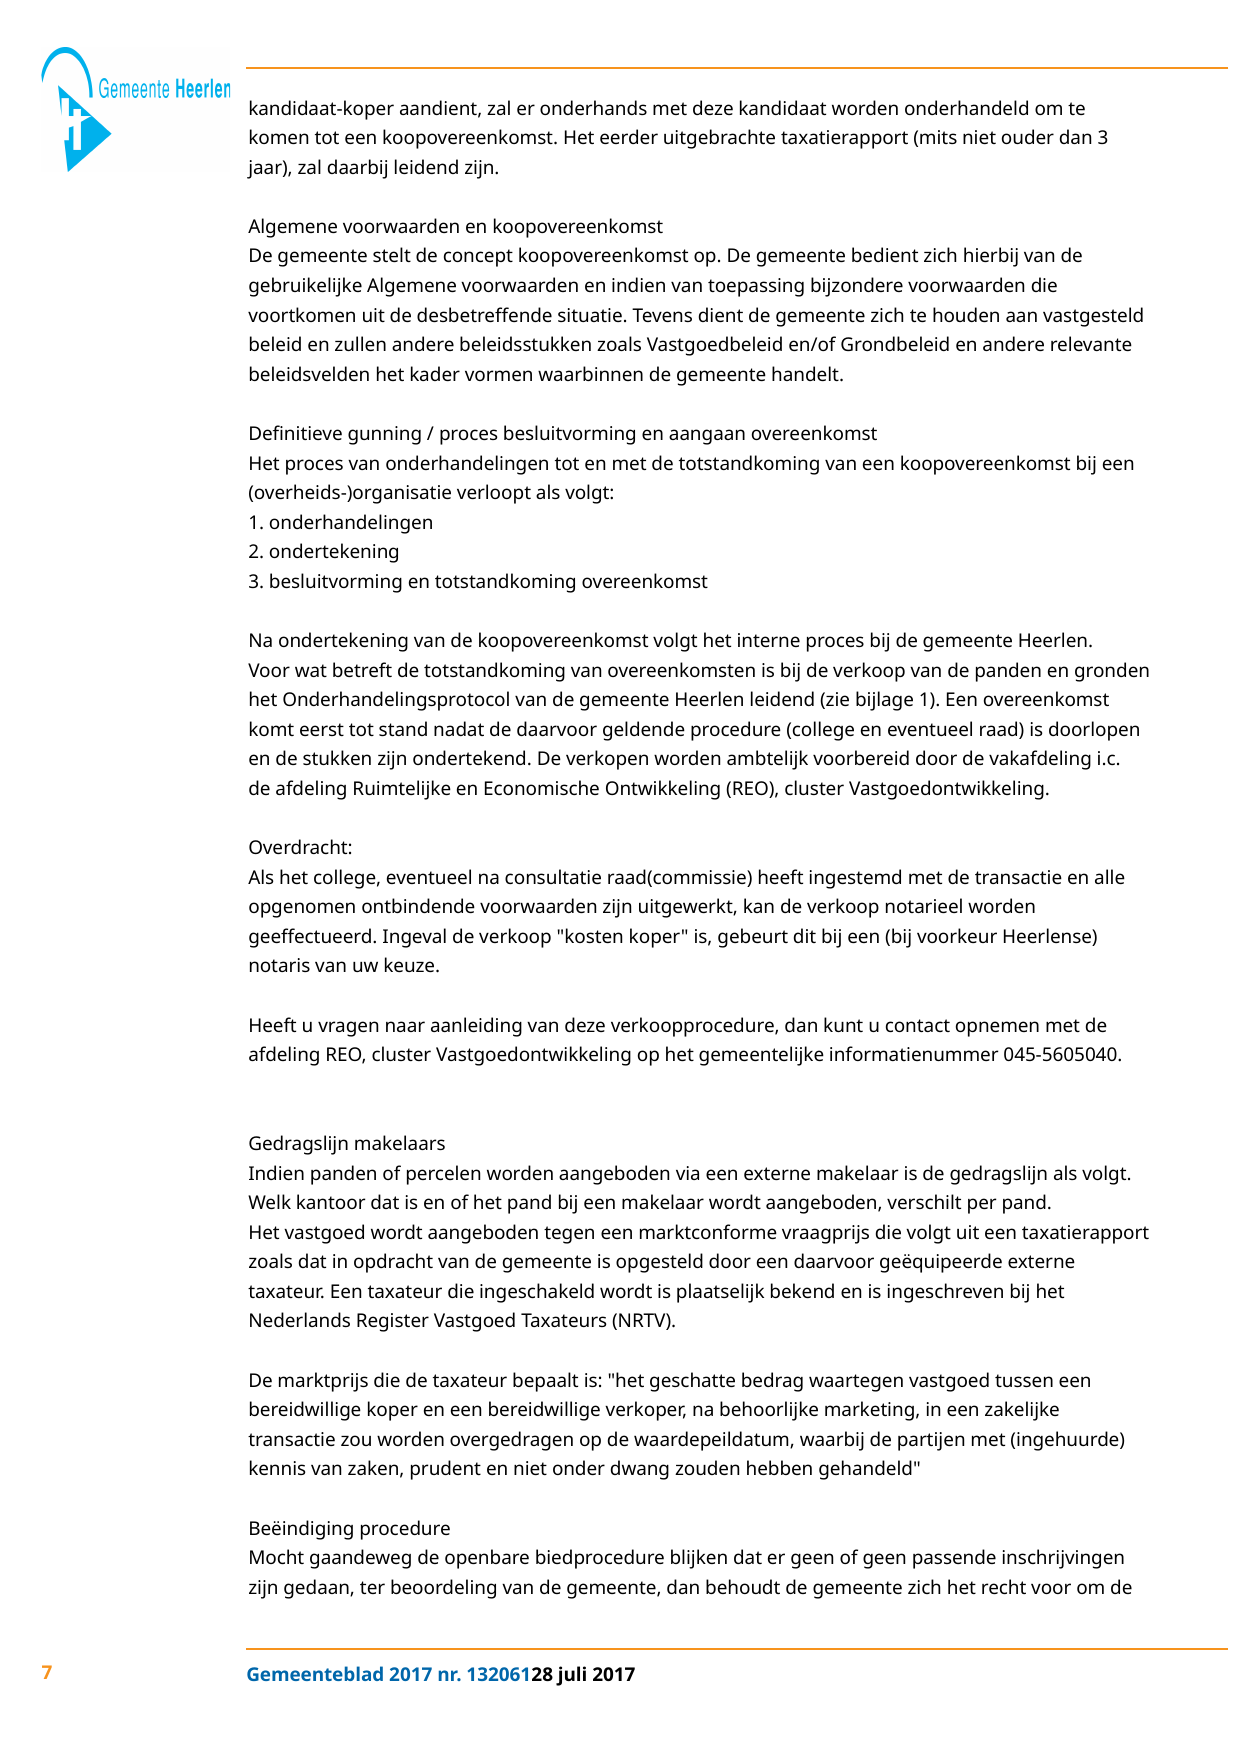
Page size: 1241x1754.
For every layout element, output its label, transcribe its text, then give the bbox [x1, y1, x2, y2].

text 2. ondertekening [248, 538, 1152, 564]
text Definitieve gunning / proces besluitvorming en aangaan overeenkomst [248, 420, 1152, 446]
text kandidaat-koper aandient, zal er onderhands met deze kandidaat worden onderhandeld om te komen tot een koopovereenkomst. Het eerder uitgebrachte taxatierapport (mits niet ouder dan 3 jaar), zal daarbij leidend zijn. [248, 95, 1152, 180]
text Indien panden of percelen worden aangeboden via een externe makelaar is de gedragslijn als volgt. Welk kantoor dat is en of het pand bij een makelaar wordt aangeboden, verschilt per pand. [248, 1160, 1152, 1215]
text 3. besluitvorming en totstandkoming overeenkomst [248, 568, 1152, 594]
picture [41, 47, 58, 70]
text Heeft u vragen naar aanleiding van deze verkoopprocedure, dan kunt u contact opnemen met de afdeling REO, cluster Vastgoedontwikkeling op het gemeentelijke informatienummer 045-5605040. [248, 1012, 1152, 1067]
text Algemene voorwaarden en koopovereenkomst [248, 213, 1152, 239]
text de afdeling Ruimtelijke en Economische Ontwikkeling (REO), cluster Vastgoedontwikkeling. [248, 775, 1152, 801]
text Het vastgoed wordt aangeboden tegen een marktconforme vraagprijs die volgt uit een taxatierapport zoals dat in opdracht van de gemeente is opgesteld door een daarvoor geëquipeerde externe taxateur. Een taxateur die ingeschakeld wordt is plaatselijk bekend en is ingeschreven bij het Nederlands Register Vastgoed Taxateurs (NRTV). [248, 1219, 1152, 1333]
text Mocht gaandeweg de openbare biedprocedure blijken dat er geen of geen passende inschrijvingen zijn gedaan, ter beoordeling van de gemeente, dan behoudt de gemeente zich het recht voor om de [248, 1544, 1152, 1600]
text De gemeente stelt de concept koopovereenkomst op. De gemeente bedient zich hierbij van de gebruikelijke Algemene voorwaarden en indien van toepassing bijzondere voorwaarden die voortkomen uit de desbetreffende situatie. Tevens dient de gemeente zich te houden aan vastgesteld beleid en zullen andere beleidsstukken zoals Vastgoedbeleid en/of Grondbeleid en andere relevante beleidsvelden het kader vormen waarbinnen de gemeente handelt. [248, 243, 1152, 387]
text Gedragslijn makelaars [248, 1130, 1152, 1156]
text 1. onderhandelingen [248, 509, 1152, 535]
text Het proces van onderhandelingen tot en met de totstandkoming van een koopovereenkomst bij een (overheids-)organisatie verloopt als volgt: [248, 450, 1152, 505]
text Beëindiging procedure [248, 1515, 1152, 1541]
text Voor wat betreft de totstandkoming van overeenkomsten is bij de verkoop van de panden en gronden het Onderhandelingsprotocol van de gemeente Heerlen leidend (zie bijlage 1). Een overeenkomst komt eerst tot stand nadat de daarvoor geldende procedure (college en eventueel raad) is doorlopen en de stukken zijn ondertekend. De verkopen worden ambtelijk voorbereid door de vakafdeling i.c. [248, 657, 1152, 771]
text Overdracht: [248, 834, 1152, 860]
text De marktprijs die de taxateur bepaalt is: "het geschatte bedrag waartegen vastgoed tussen een bereidwillige koper en een bereidwillige verkoper, na behoorlijke marketing, in een zakelijke transactie zou worden overgedragen op de waardepeildatum, waarbij de partijen met (ingehuurde) kennis van zaken, prudent en niet onder dwang zouden hebben gehandeld" [248, 1367, 1152, 1481]
picture [41, 47, 231, 172]
text Na ondertekening van de koopovereenkomst volgt het interne proces bij de gemeente Heerlen. [248, 627, 1152, 653]
text Als het college, eventueel na consultatie raad(commissie) heeft ingestemd met de transactie en alle opgenomen ontbindende voorwaarden zijn uitgewerkt, kan de verkoop notarieel worden geeffectueerd. Ingeval de verkoop "kosten koper" is, gebeurt dit bij een (bij voorkeur Heerlense) notaris van uw keuze. [248, 864, 1152, 978]
